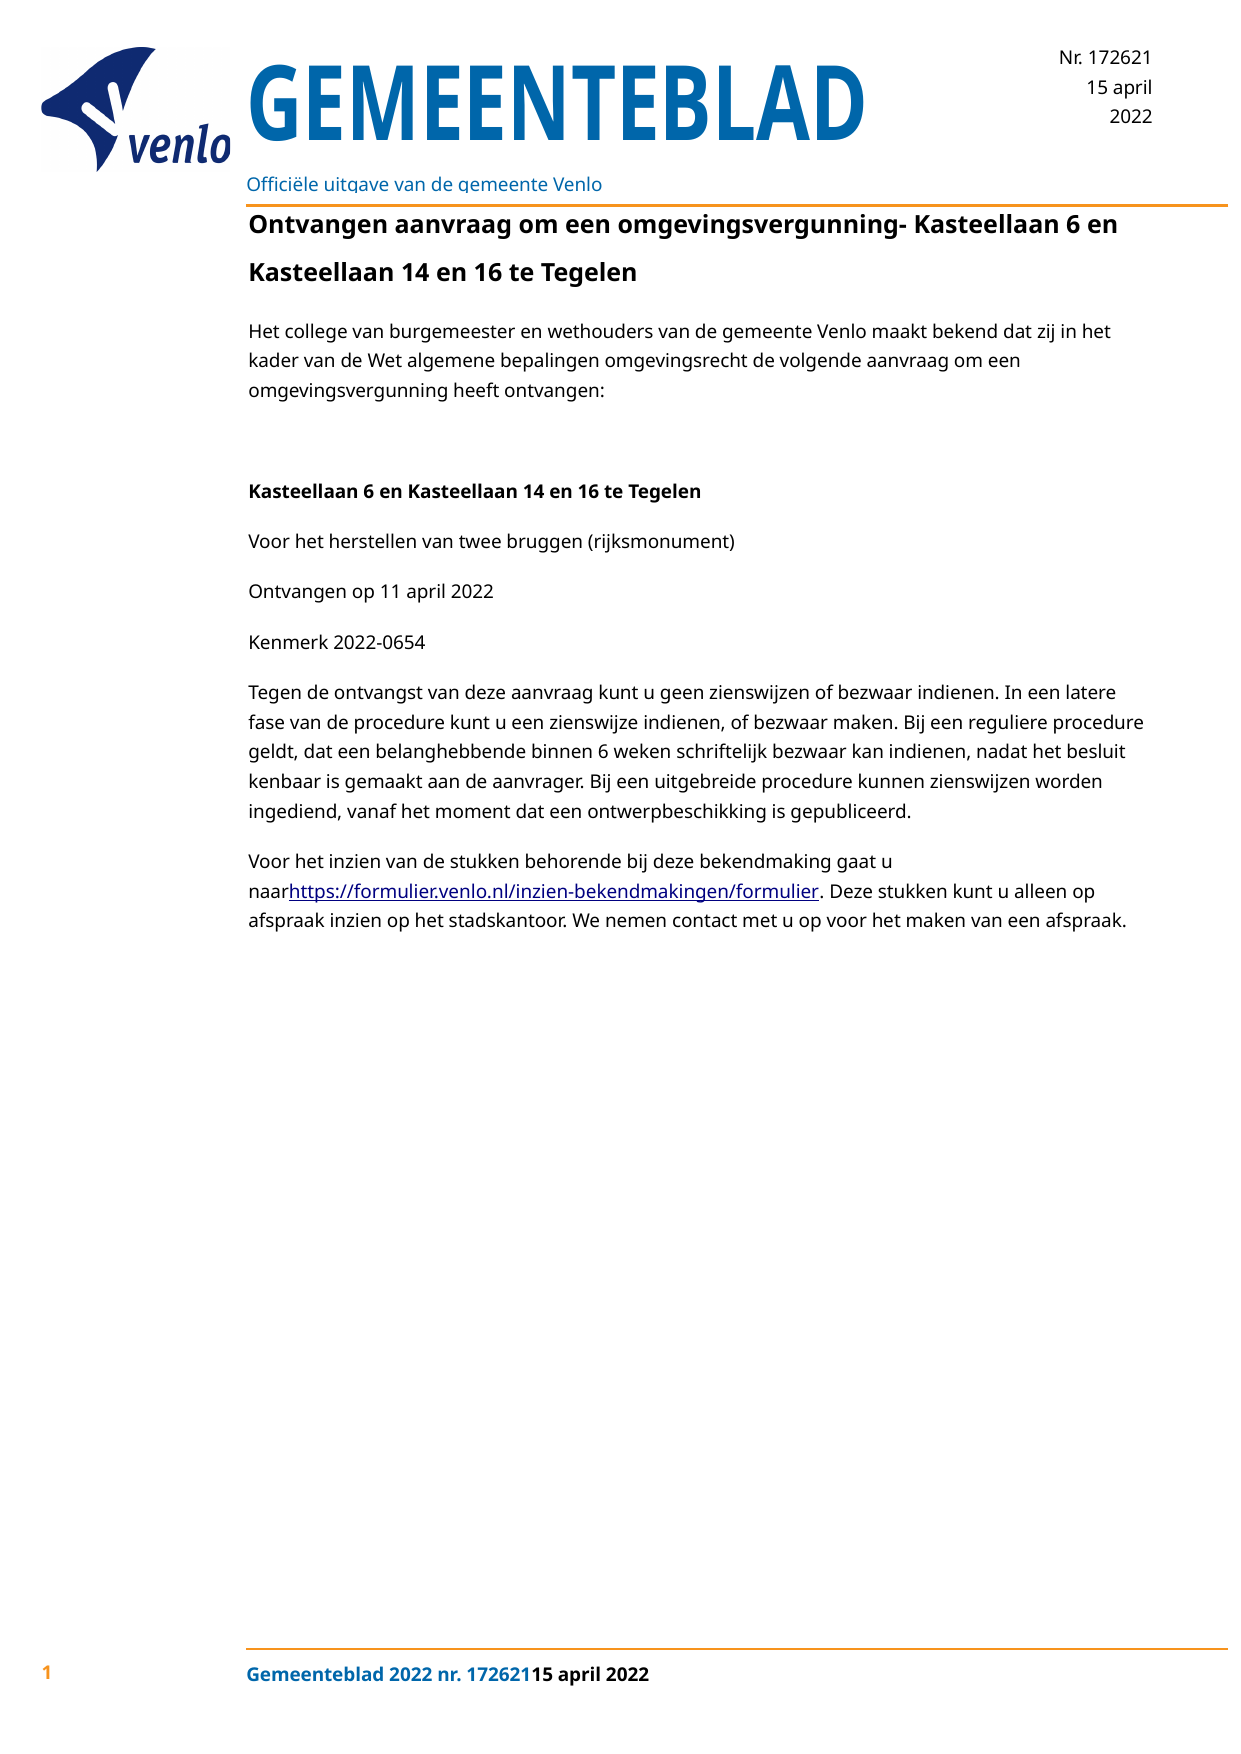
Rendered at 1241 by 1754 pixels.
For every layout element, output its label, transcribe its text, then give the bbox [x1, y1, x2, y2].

text Kasteellaan 6 en Kasteellaan 14 en 16 te Tegelen [248, 478, 1152, 504]
text Kenmerk 2022-0654 [248, 629, 1152, 655]
text Het college van burgemeester en wethouders van de gemeente Venlo maakt bekend dat zij in het kader van de Wet algemene bepalingen omgevingsrecht de volgende aanvraag om een omgevingsvergunning heeft ontvangen: [248, 318, 1152, 403]
text Ontvangen op 11 april 2022 [248, 579, 1152, 604]
text Ontvangen aanvraag om een omgevingsvergunning- Kasteellaan 6 en Kasteellaan 14 en 16 te Tegelen [248, 207, 1152, 288]
text Tegen de ontvangst van deze aanvraag kunt u geen zienswijzen of bezwaar indienen. In een latere fase van de procedure kunt u een zienswijze indienen, of bezwaar maken. Bij een reguliere procedure geldt, dat een belanghebbende binnen 6 weken schriftelijk bezwaar kan indienen, nadat het besluit kenbaar is gemaakt aan de aanvrager. Bij een uitgebreide procedure kunnen zienswijzen worden ingediend, vanaf het moment dat een ontwerpbeschikking is gepubliceerd. [248, 679, 1152, 824]
text Voor het herstellen van twee bruggen (rijksmonument) [248, 528, 1152, 554]
picture [41, 47, 231, 172]
text Voor het inzien van de stukken behorende bij deze bekendmaking gaat u naarhttps://formulier.venlo.nl/inzien-bekendmakingen/formulier. Deze stukken kunt u alleen op afspraak inzien op het stadskantoor. We nemen contact met u op voor het maken van een afspraak. [248, 848, 1152, 933]
